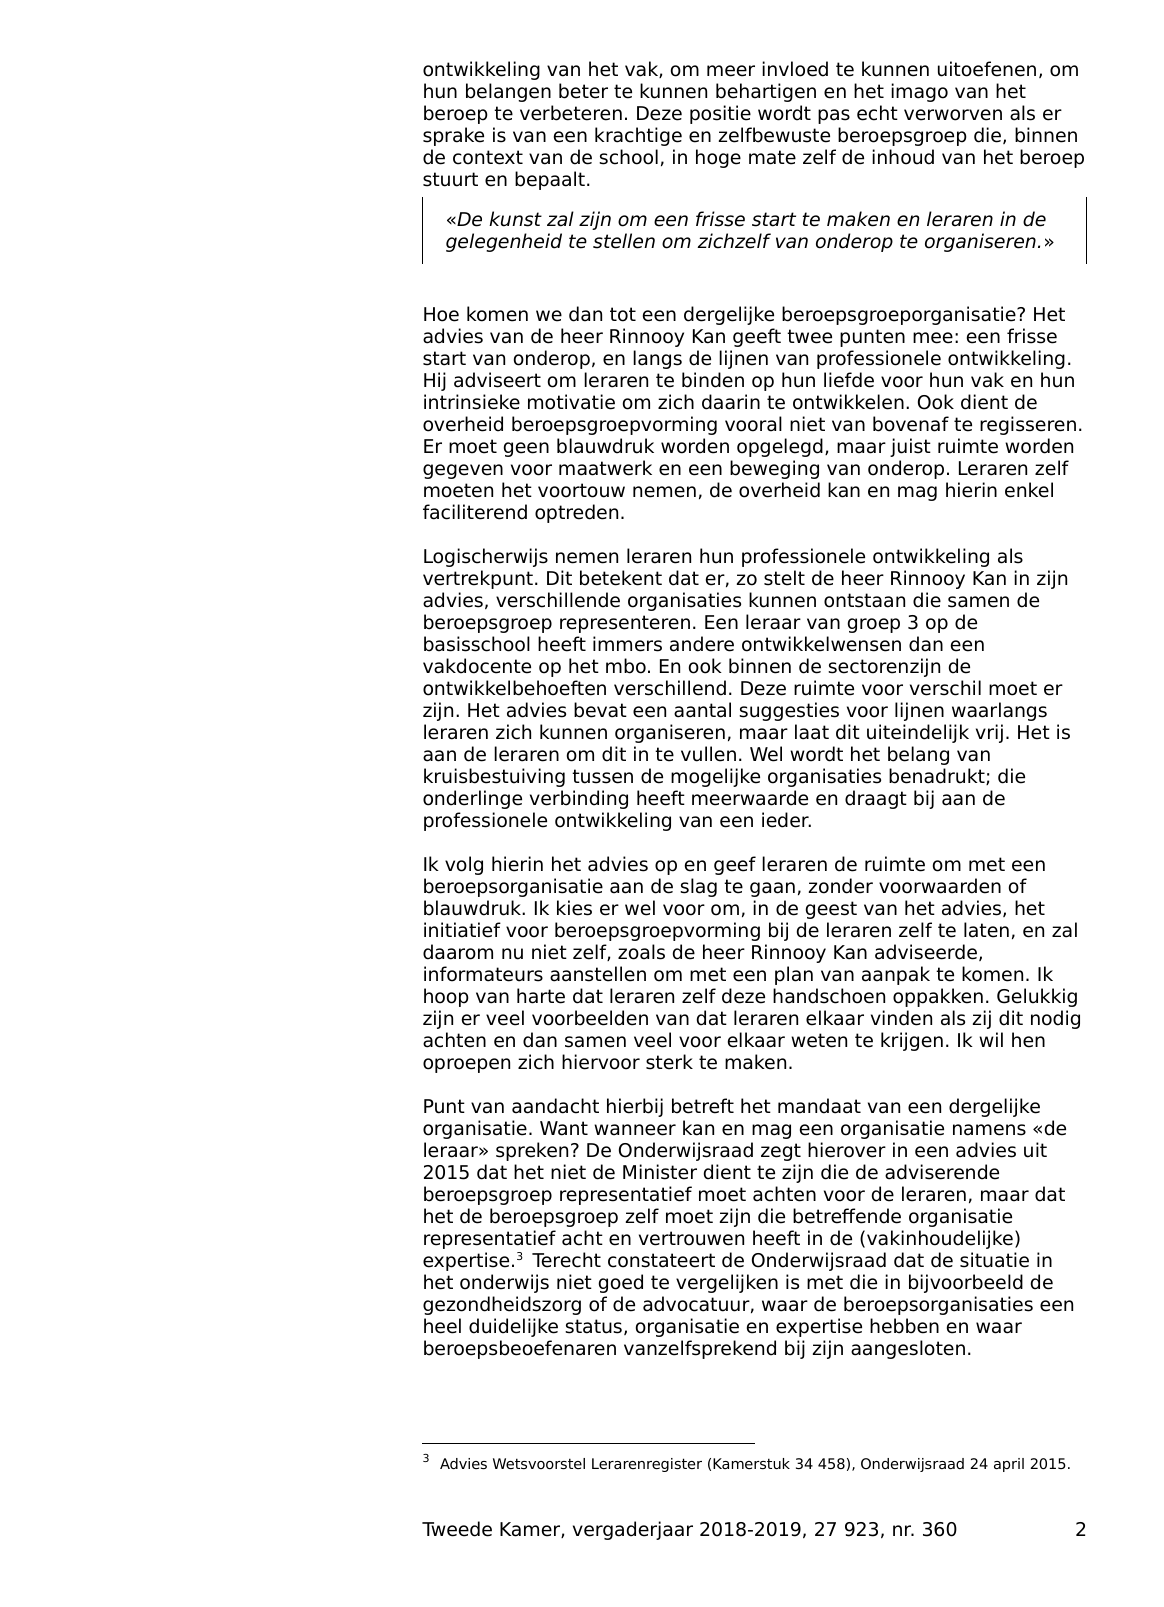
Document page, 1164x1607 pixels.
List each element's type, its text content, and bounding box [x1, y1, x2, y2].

text Punt van aandacht hierbij betreft het mandaat van een dergelijke organisatie. Want wanneer kan en mag een organisatie namens «de leraar» spreken? De Onderwijsraad zegt hierover in een advies uit 2015 dat het niet de Minister dient te zijn die de adviserende beroepsgroep representatief moet achten voor de leraren, maar dat het de beroepsgroep zelf moet zijn die betreffende organisatie representatief acht en vertrouwen heeft in de (vakinhoudelijke) expertise. Terecht constateert de Onderwijsraad dat de situatie in het onderwijs niet goed te vergelijken is met die in bijvoorbeeld de gezondheidszorg of de advocatuur, waar de beroepsorganisaties een heel duidelijke status, organisatie en expertise hebben en waar beroepsbeoefenaren vanzelfsprekend bij zijn aangesloten. [422, 1096, 1087, 1360]
text ontwikkeling van het vak, om meer invloed te kunnen uitoefenen, om hun belangen beter te kunnen behartigen en het imago van het beroep te verbeteren. Deze positie wordt pas echt verworven als er sprake is van een krachtige en zelfbewuste beroepsgroep die, binnen de context van de school, in hoge mate zelf de inhoud van het beroep stuurt en bepaalt. [422, 59, 1087, 191]
text Ik volg hierin het advies op en geef leraren de ruimte om met een beroepsorganisatie aan de slag te gaan, zonder voorwaarden of blauwdruk. Ik kies er wel voor om, in de geest van het advies, het initiatief voor beroepsgroepvorming bij de leraren zelf te laten, en zal daarom nu niet zelf, zoals de heer Rinnooy Kan adviseerde, informateurs aanstellen om met een plan van aanpak te komen. Ik hoop van harte dat leraren zelf deze handschoen oppakken. Gelukkig zijn er veel voorbeelden van dat leraren elkaar vinden als zij dit nodig achten en dan samen veel voor elkaar weten te krijgen. Ik wil hen oproepen zich hiervoor sterk te maken. [422, 854, 1087, 1074]
text Advies Wetsvoorstel Lerarenregister (Kamerstuk 34 458), Onderwijsraad 24 april 2015. [422, 1452, 1087, 1474]
text Hoe komen we dan tot een dergelijke beroepsgroeporganisatie? Het advies van de heer Rinnooy Kan geeft twee punten mee: een frisse start van onderop, en langs de lijnen van professionele ontwikkeling. Hij adviseert om leraren te binden op hun liefde voor hun vak en hun intrinsieke motivatie om zich daarin te ontwikkelen. Ook dient de overheid beroepsgroepvorming vooral niet van bovenaf te regisseren. Er moet geen blauwdruk worden opgelegd, maar juist ruimte worden gegeven voor maatwerk en een beweging van onderop. Leraren zelf moeten het voortouw nemen, de overheid kan en mag hierin enkel faciliterend optreden. [422, 304, 1087, 524]
text Logischerwijs nemen leraren hun professionele ontwikkeling als vertrekpunt. Dit betekent dat er, zo stelt de heer Rinnooy Kan in zijn advies, verschillende organisaties kunnen ontstaan die samen de beroepsgroep representeren. Een leraar van groep 3 op de basisschool heeft immers andere ontwikkelwensen dan een vakdocente op het mbo. En ook binnen de sectorenzijn de ontwikkelbehoeften verschillend. Deze ruimte voor verschil moet er zijn. Het advies bevat een aantal suggesties voor lijnen waarlangs leraren zich kunnen organiseren, maar laat dit uiteindelijk vrij. Het is aan de leraren om dit in te vullen. Wel wordt het belang van kruisbestuiving tussen de mogelijke organisaties benadrukt; die onderlinge verbinding heeft meerwaarde en draagt bij aan de professionele ontwikkeling van een ieder. [422, 546, 1087, 832]
table_header «De kunst zal zijn om een frisse start te maken en leraren in de gelegenheid te stellen om zichzelf van onderop te organiseren.» [423, 197, 1086, 264]
